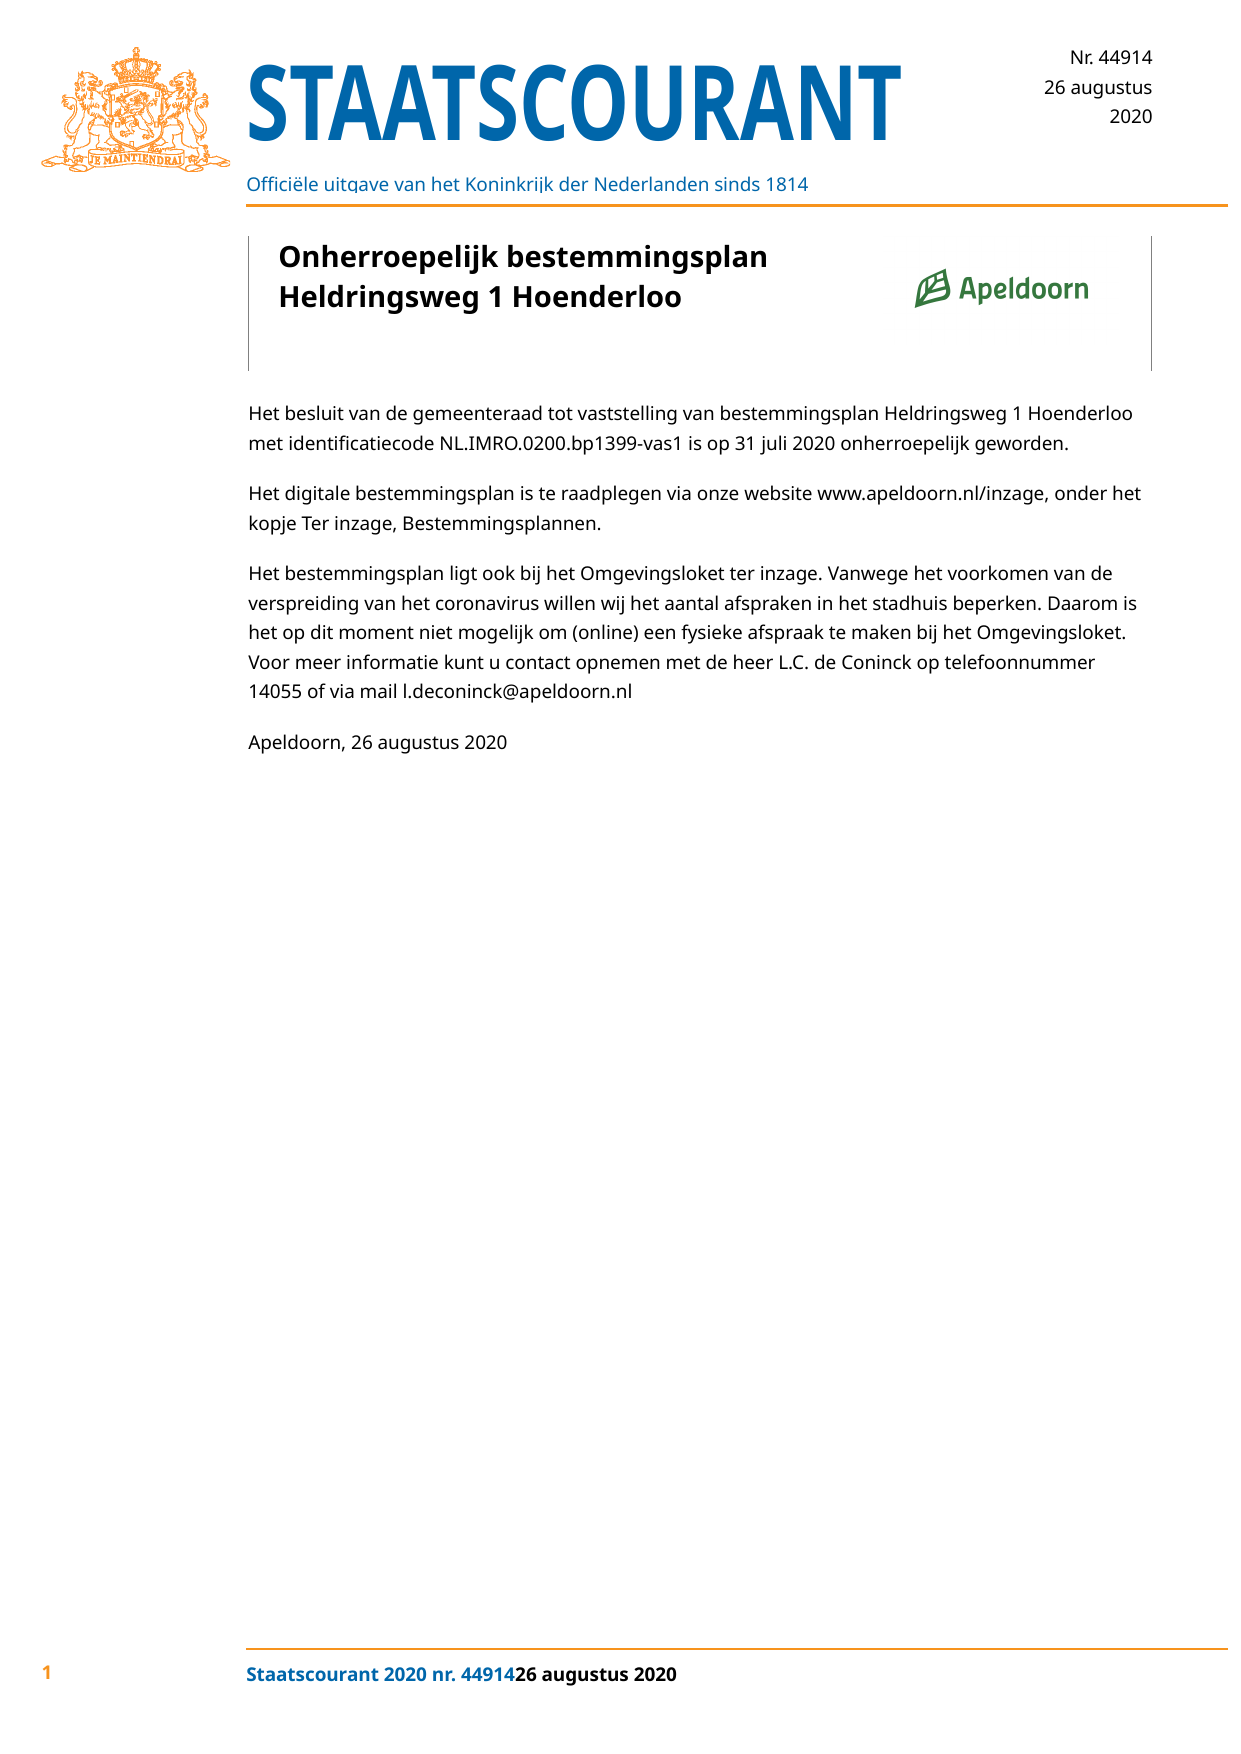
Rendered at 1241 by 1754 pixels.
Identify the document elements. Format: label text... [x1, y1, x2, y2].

table_header Onherroepelijk bestemmingsplan Heldringsweg 1 Hoenderloo [249, 236, 850, 371]
text Het besluit van de gemeenteraad tot vaststelling van bestemmingsplan Heldringsweg 1 Hoenderloo met identificatiecode NL.IMRO.0200.bp1399-vas1 is op 31 juli 2020 onherroepelijk geworden. [248, 400, 1152, 455]
picture [882, 236, 1119, 345]
text Apeldoorn, 26 augustus 2020 [248, 729, 1152, 754]
picture [41, 47, 231, 172]
text Het bestemmingsplan ligt ook bij het Omgevingsloket ter inzage. Vanwege het voorkomen van de verspreiding van het coronavirus willen wij het aantal afspraken in het stadhuis beperken. Daarom is het op dit moment niet mogelijk om (online) een fysieke afspraak te maken bij het Omgevingsloket. Voor meer informatie kunt u contact opnemen met de heer L.C. de Coninck op telefoonnummer 14055 of via mail l.deconinck@apeldoorn.nl [248, 560, 1152, 704]
table_header [850, 236, 1151, 371]
text Het digitale bestemmingsplan is te raadplegen via onze website www.apeldoorn.nl/inzage, onder het kopje Ter inzage, Bestemmingsplannen. [248, 480, 1152, 535]
